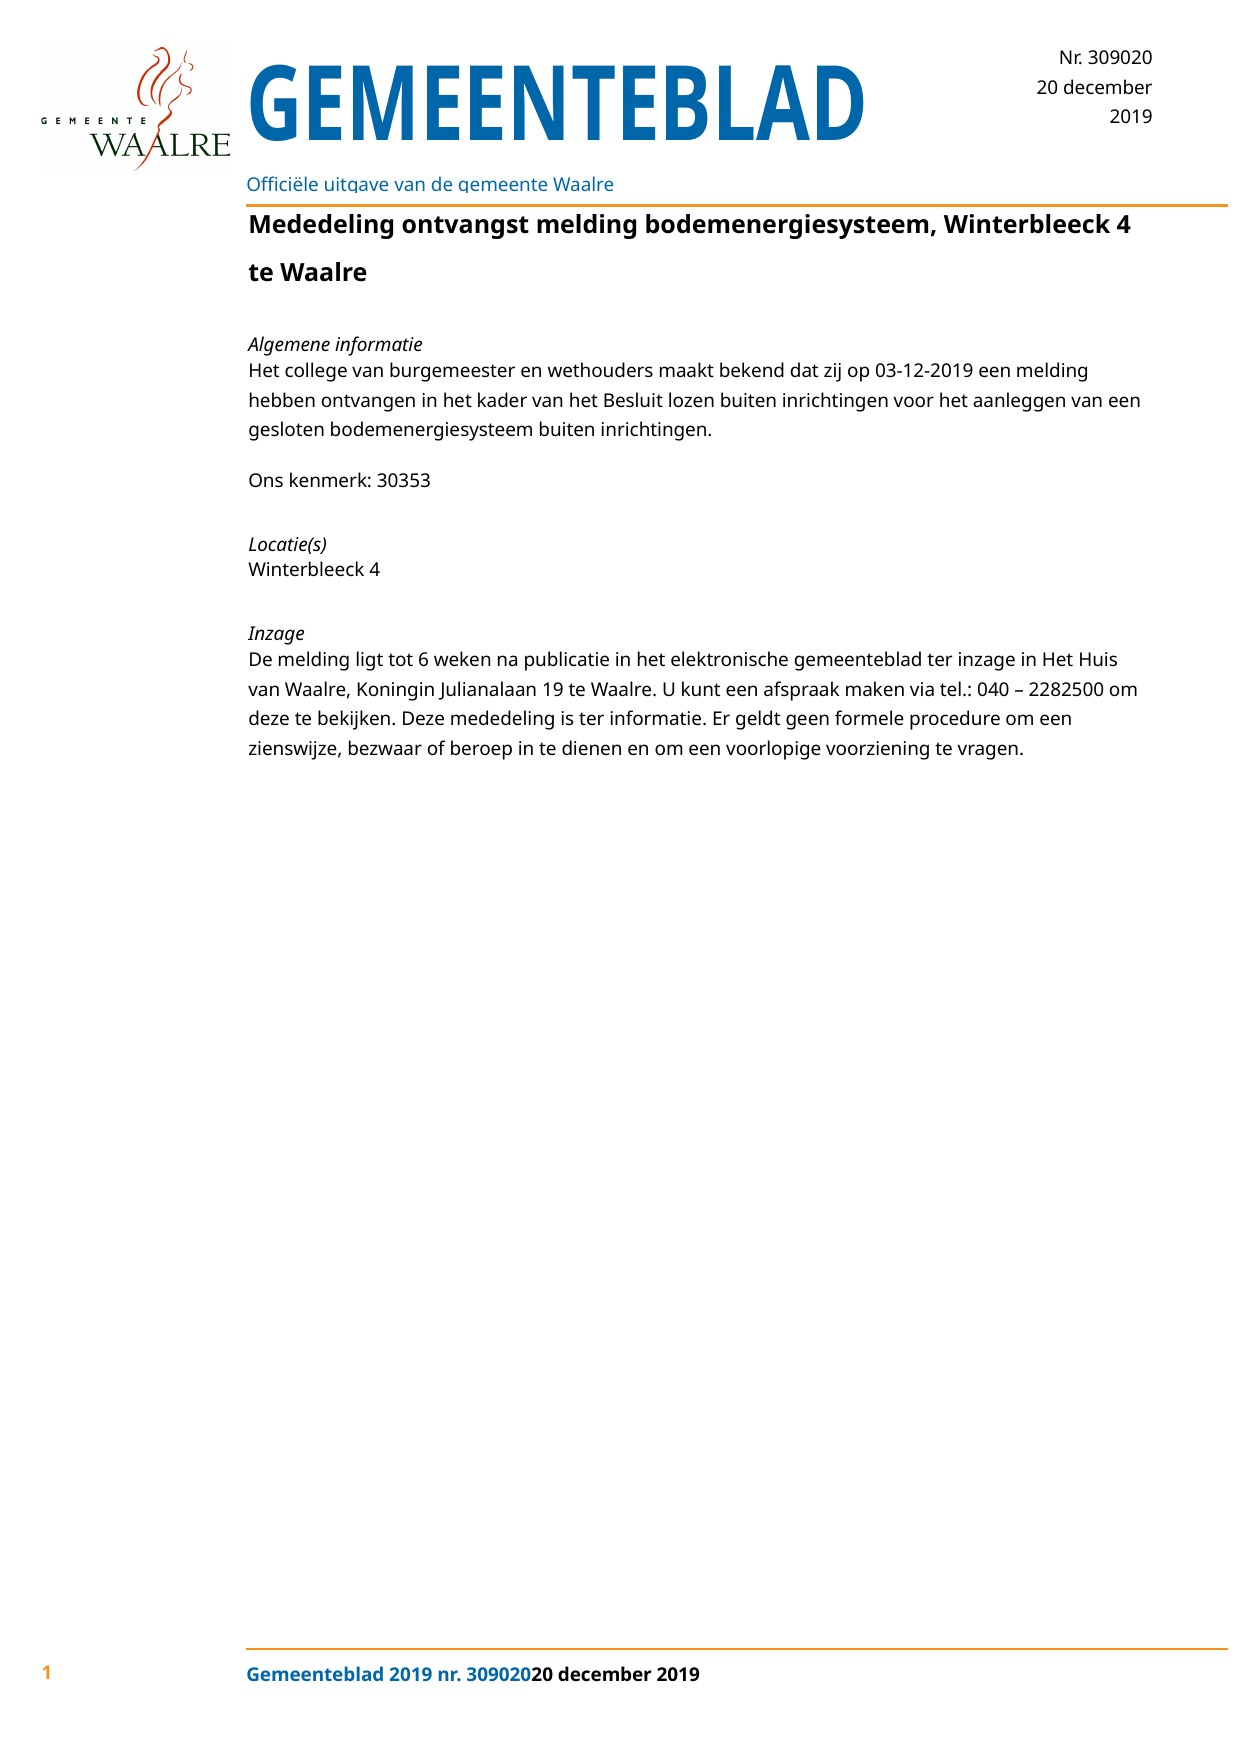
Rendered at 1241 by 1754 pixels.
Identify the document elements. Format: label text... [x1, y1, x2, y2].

text Het college van burgemeester en wethouders maakt bekend dat zij op 03-12-2019 een melding hebben ontvangen in het kader van het Besluit lozen buiten inrichtingen voor het aanleggen van een gesloten bodemenergiesysteem buiten inrichtingen. [248, 357, 1152, 442]
text Algemene informatie [248, 331, 1152, 357]
text Locatie(s) [248, 531, 1152, 556]
picture [41, 47, 231, 172]
text Mededeling ontvangst melding bodemenergiesysteem, Winterbleeck 4 te Waalre [248, 207, 1152, 288]
text Inzage [248, 620, 1152, 646]
text De melding ligt tot 6 weken na publicatie in het elektronische gemeenteblad ter inzage in Het Huis van Waalre, Koningin Julianalaan 19 te Waalre. U kunt een afspraak maken via tel.: 040 – 2282500 om deze te bekijken. Deze mededeling is ter informatie. Er geldt geen formele procedure om een zienswijze, bezwaar of beroep in te dienen en om een voorlopige voorziening te vragen. [248, 646, 1152, 761]
text Ons kenmerk: 30353 [248, 467, 1152, 492]
text Winterbleeck 4 [248, 556, 1152, 582]
